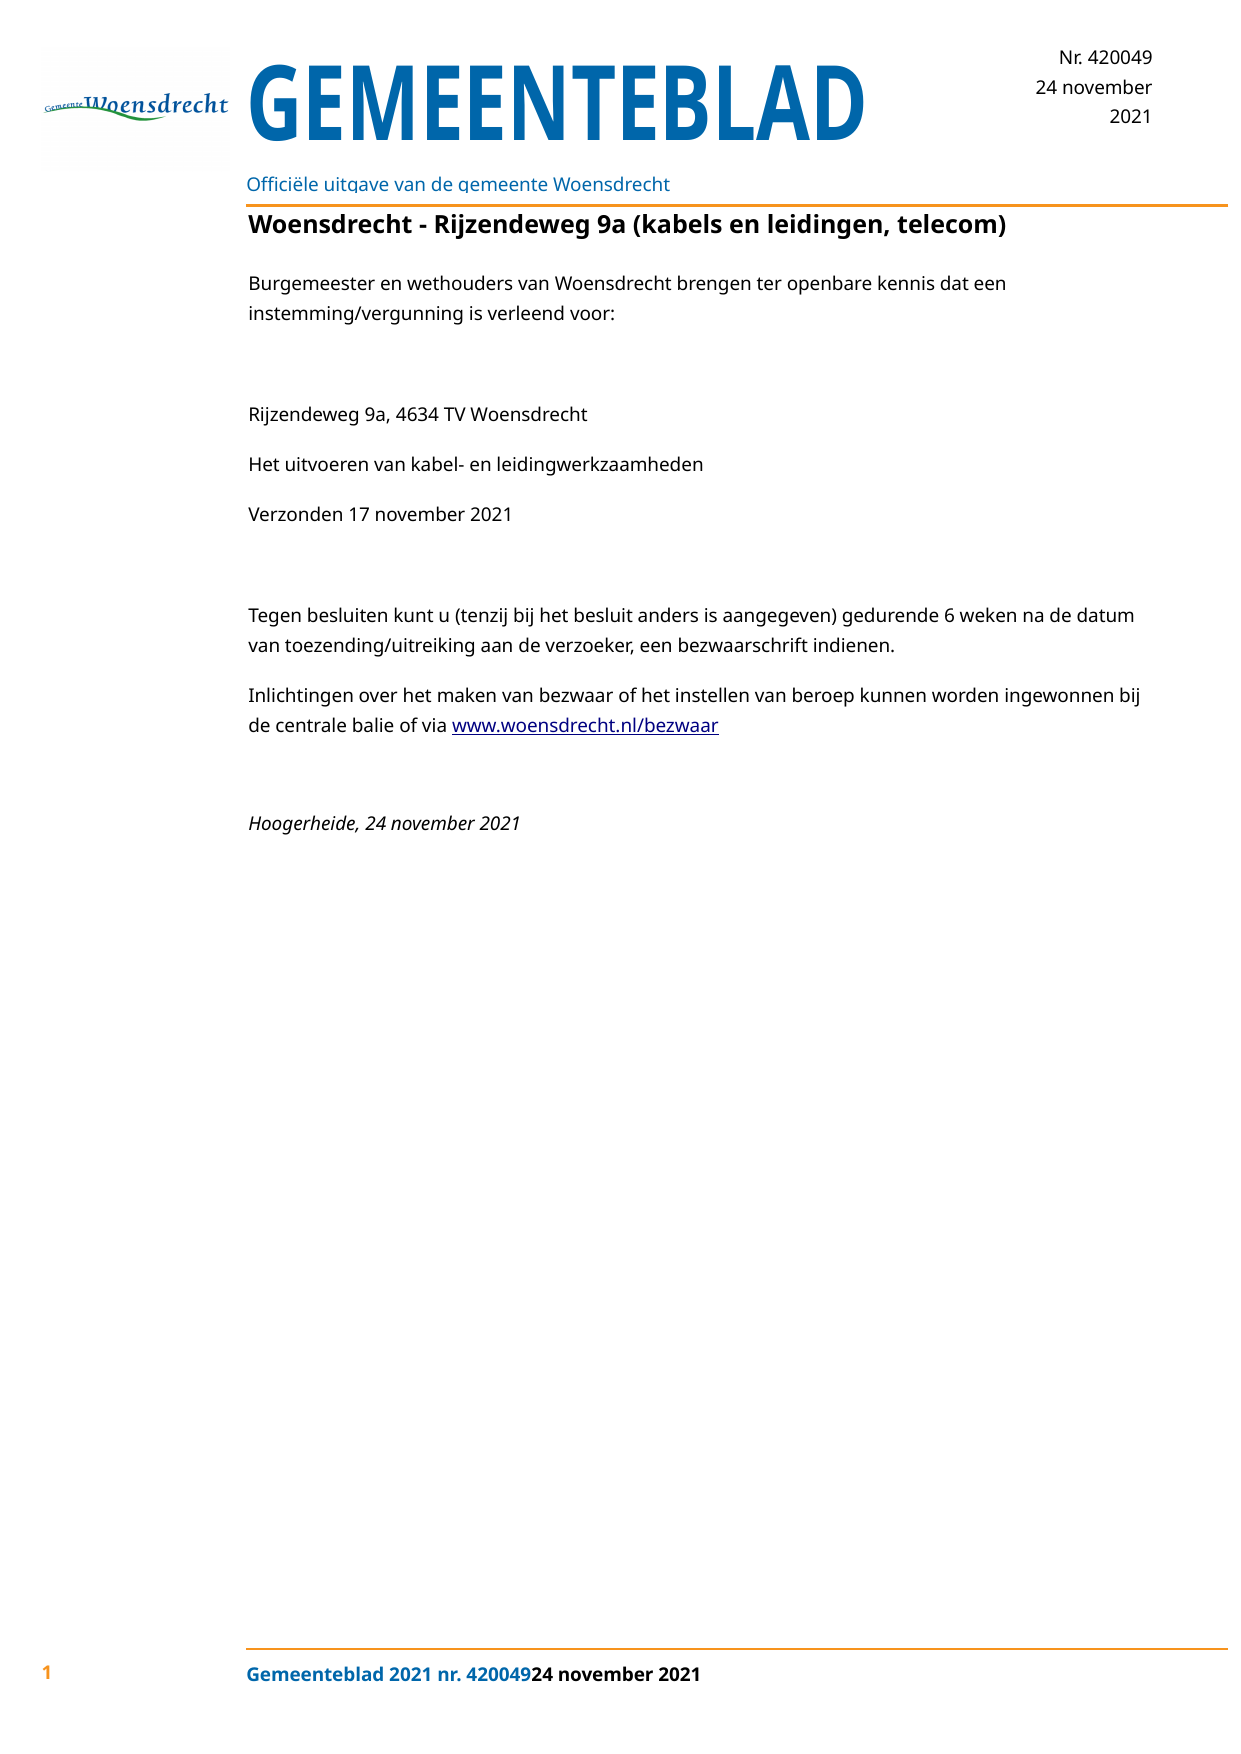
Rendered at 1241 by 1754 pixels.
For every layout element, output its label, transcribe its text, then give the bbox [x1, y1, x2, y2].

picture [41, 47, 231, 172]
text Het uitvoeren van kabel- en leidingwerkzaamheden [248, 451, 1152, 477]
text Tegen besluiten kunt u (tenzij bij het besluit anders is aangegeven) gedurende 6 weken na de datum van toezending/uitreiking aan de verzoeker, een bezwaarschrift indienen. [248, 602, 1152, 658]
text Inlichtingen over het maken van bezwaar of het instellen van beroep kunnen worden ingewonnen bij de centrale balie of via www.woensdrecht.nl/bezwaar [248, 682, 1152, 738]
text Burgemeester en wethouders van Woensdrecht brengen ter openbare kennis dat een instemming/vergunning is verleend voor: [248, 270, 1152, 326]
text Verzonden 17 november 2021 [248, 502, 1152, 527]
text Hoogerheide, 24 november 2021 [248, 810, 1152, 836]
text Rijzendeweg 9a, 4634 TV Woensdrecht [248, 401, 1152, 426]
text Woensdrecht - Rijzendeweg 9a (kabels en leidingen, telecom) [248, 207, 1152, 241]
